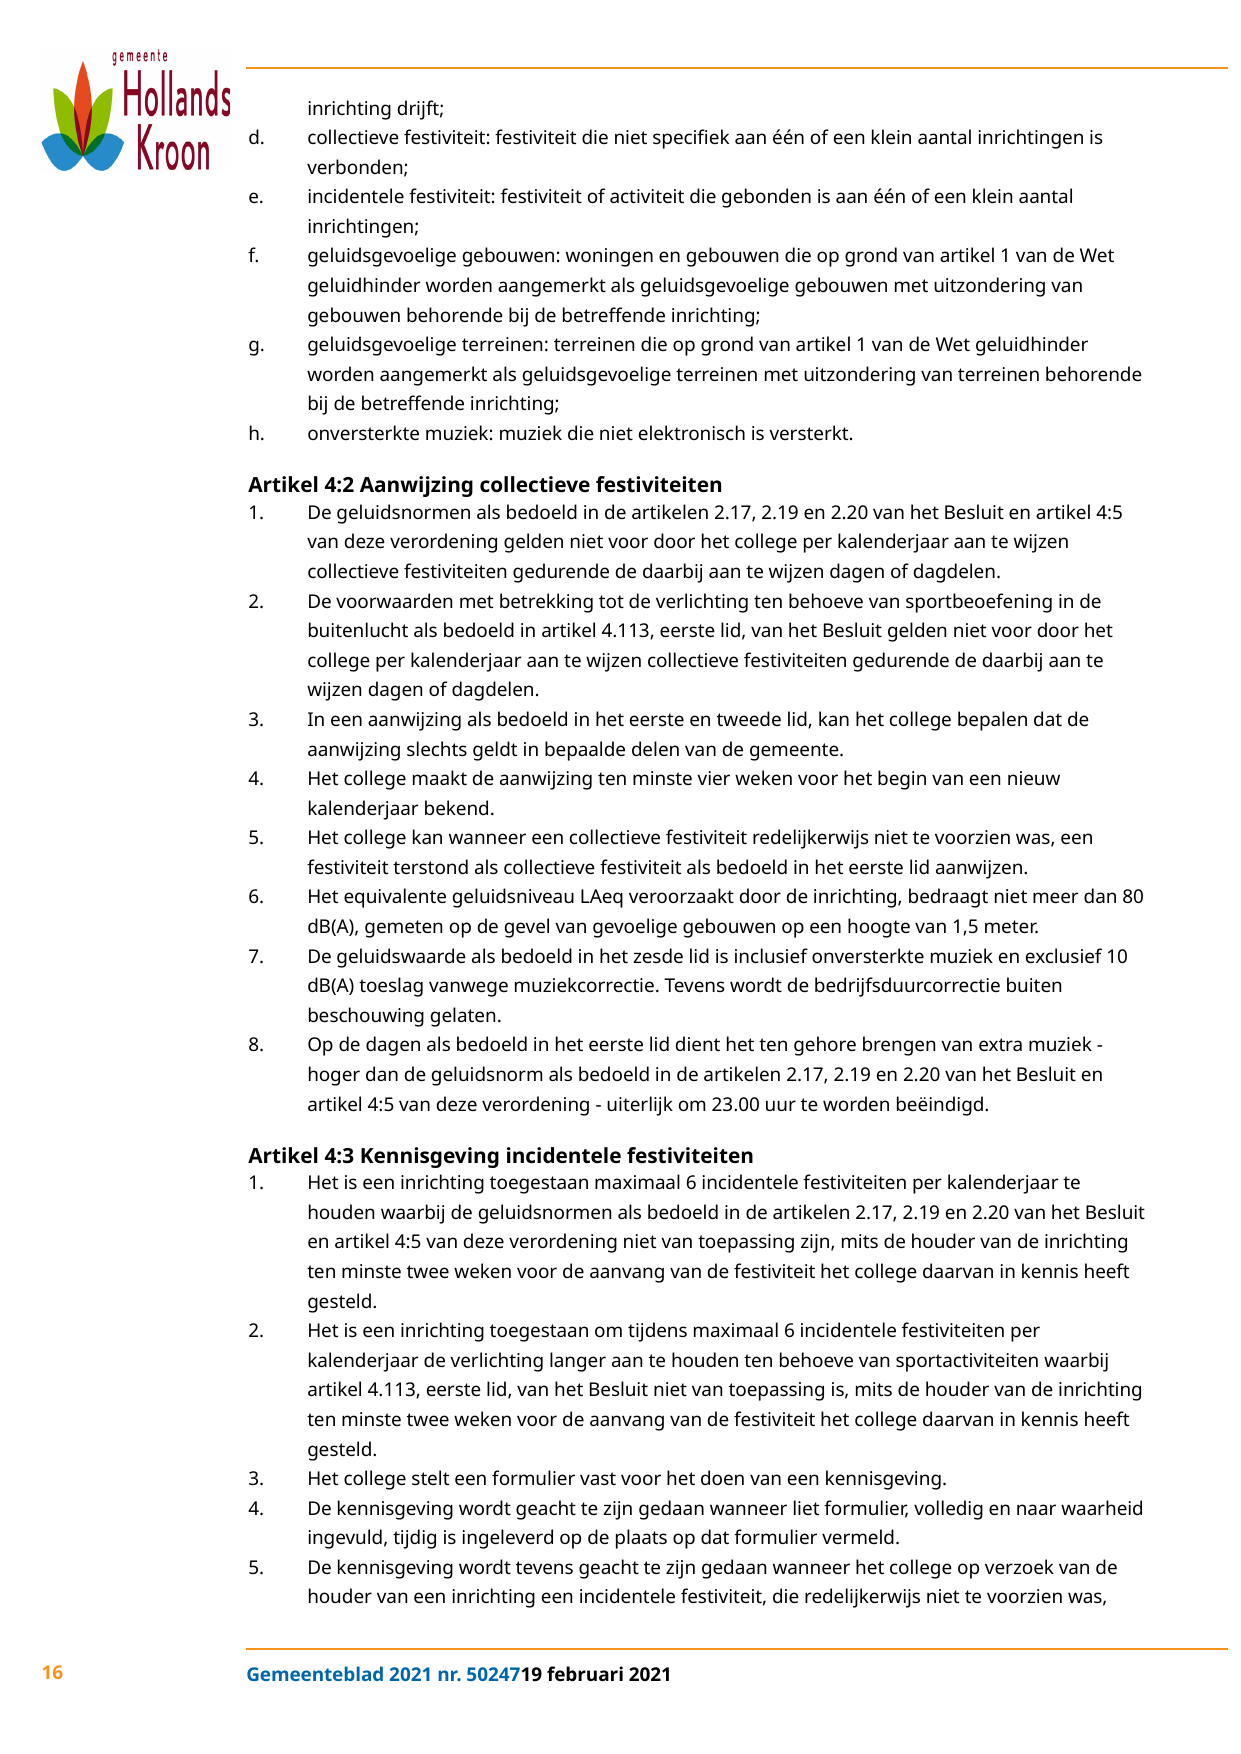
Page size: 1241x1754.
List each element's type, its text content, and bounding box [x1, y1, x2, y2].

list inrichting drijft; [248, 95, 1152, 121]
list Het college kan wanneer een collectieve festiviteit redelijkerwijs niet te voorzien was, een festiviteit terstond als collectieve festiviteit als bedoeld in het eerste lid aanwijzen. [248, 824, 1152, 880]
list Het is een inrichting toegestaan maximaal 6 incidentele festiviteiten per kalenderjaar te houden waarbij de geluidsnormen als bedoeld in de artikelen 2.17, 2.19 en 2.20 van het Besluit en artikel 4:5 van deze verordening niet van toepassing zijn, mits de houder van de inrichting ten minste twee weken voor de aanvang van de festiviteit het college daarvan in kennis heeft gesteld. [248, 1169, 1152, 1314]
picture [41, 47, 231, 172]
list De kennisgeving wordt tevens geacht te zijn gedaan wanneer het college op verzoek van de houder van een inrichting een incidentele festiviteit, die redelijkerwijs niet te voorzien was, [248, 1554, 1152, 1609]
list Het college stelt een formulier vast voor het doen van een kennisgeving. [248, 1465, 1152, 1491]
list De geluidswaarde als bedoeld in het zesde lid is inclusief onversterkte muziek en exclusief 10 dB(A) toeslag vanwege muziekcorrectie. Tevens wordt de bedrijfsduurcorrectie buiten beschouwing gelaten. [248, 943, 1152, 1028]
list onversterkte muziek: muziek die niet elektronisch is versterkt. [248, 420, 1152, 446]
text Artikel 4:2 Aanwijzing collectieve festiviteiten [248, 471, 1152, 499]
list collectieve festiviteit: festiviteit die niet specifiek aan één of een klein aantal inrichtingen is verbonden; [248, 124, 1152, 180]
list De voorwaarden met betrekking tot de verlichting ten behoeve van sportbeoefening in de buitenlucht als bedoeld in artikel 4.113, eerste lid, van het Besluit gelden niet voor door het college per kalenderjaar aan te wijzen collectieve festiviteiten gedurende de daarbij aan te wijzen dagen of dagdelen. [248, 588, 1152, 702]
list De geluidsnormen als bedoeld in de artikelen 2.17, 2.19 en 2.20 van het Besluit en artikel 4:5 van deze verordening gelden niet voor door het college per kalenderjaar aan te wijzen collectieve festiviteiten gedurende de daarbij aan te wijzen dagen of dagdelen. [248, 499, 1152, 584]
list Het is een inrichting toegestaan om tijdens maximaal 6 incidentele festiviteiten per kalenderjaar de verlichting langer aan te houden ten behoeve van sportactiviteiten waarbij artikel 4.113, eerste lid, van het Besluit niet van toepassing is, mits de houder van de inrichting ten minste twee weken voor de aanvang van de festiviteit het college daarvan in kennis heeft gesteld. [248, 1317, 1152, 1462]
list incidentele festiviteit: festiviteit of activiteit die gebonden is aan één of een klein aantal inrichtingen; [248, 183, 1152, 239]
list Het college maakt de aanwijzing ten minste vier weken voor het begin van een nieuw kalenderjaar bekend. [248, 765, 1152, 821]
list De kennisgeving wordt geacht te zijn gedaan wanneer liet formulier, volledig en naar waarheid ingevuld, tijdig is ingeleverd op de plaats op dat formulier vermeld. [248, 1495, 1152, 1550]
text Artikel 4:3 Kennisgeving incidentele festiviteiten [248, 1141, 1152, 1169]
list Het equivalente geluidsniveau LAeq veroorzaakt door de inrichting, bedraagt niet meer dan 80 dB(A), gemeten op de gevel van gevoelige gebouwen op een hoogte van 1,5 meter. [248, 884, 1152, 939]
list Op de dagen als bedoeld in het eerste lid dient het ten gehore brengen van extra muziek - hoger dan de geluidsnorm als bedoeld in de artikelen 2.17, 2.19 en 2.20 van het Besluit en artikel 4:5 van deze verordening - uiterlijk om 23.00 uur te worden beëindigd. [248, 1032, 1152, 1116]
list geluidsgevoelige terreinen: terreinen die op grond van artikel 1 van de Wet geluidhinder worden aangemerkt als geluidsgevoelige terreinen met uitzondering van terreinen behorende bij de betreffende inrichting; [248, 331, 1152, 416]
list geluidsgevoelige gebouwen: woningen en gebouwen die op grond van artikel 1 van de Wet geluidhinder worden aangemerkt als geluidsgevoelige gebouwen met uitzondering van gebouwen behorende bij de betreffende inrichting; [248, 243, 1152, 328]
list In een aanwijzing als bedoeld in het eerste en tweede lid, kan het college bepalen dat de aanwijzing slechts geldt in bepaalde delen van de gemeente. [248, 706, 1152, 761]
